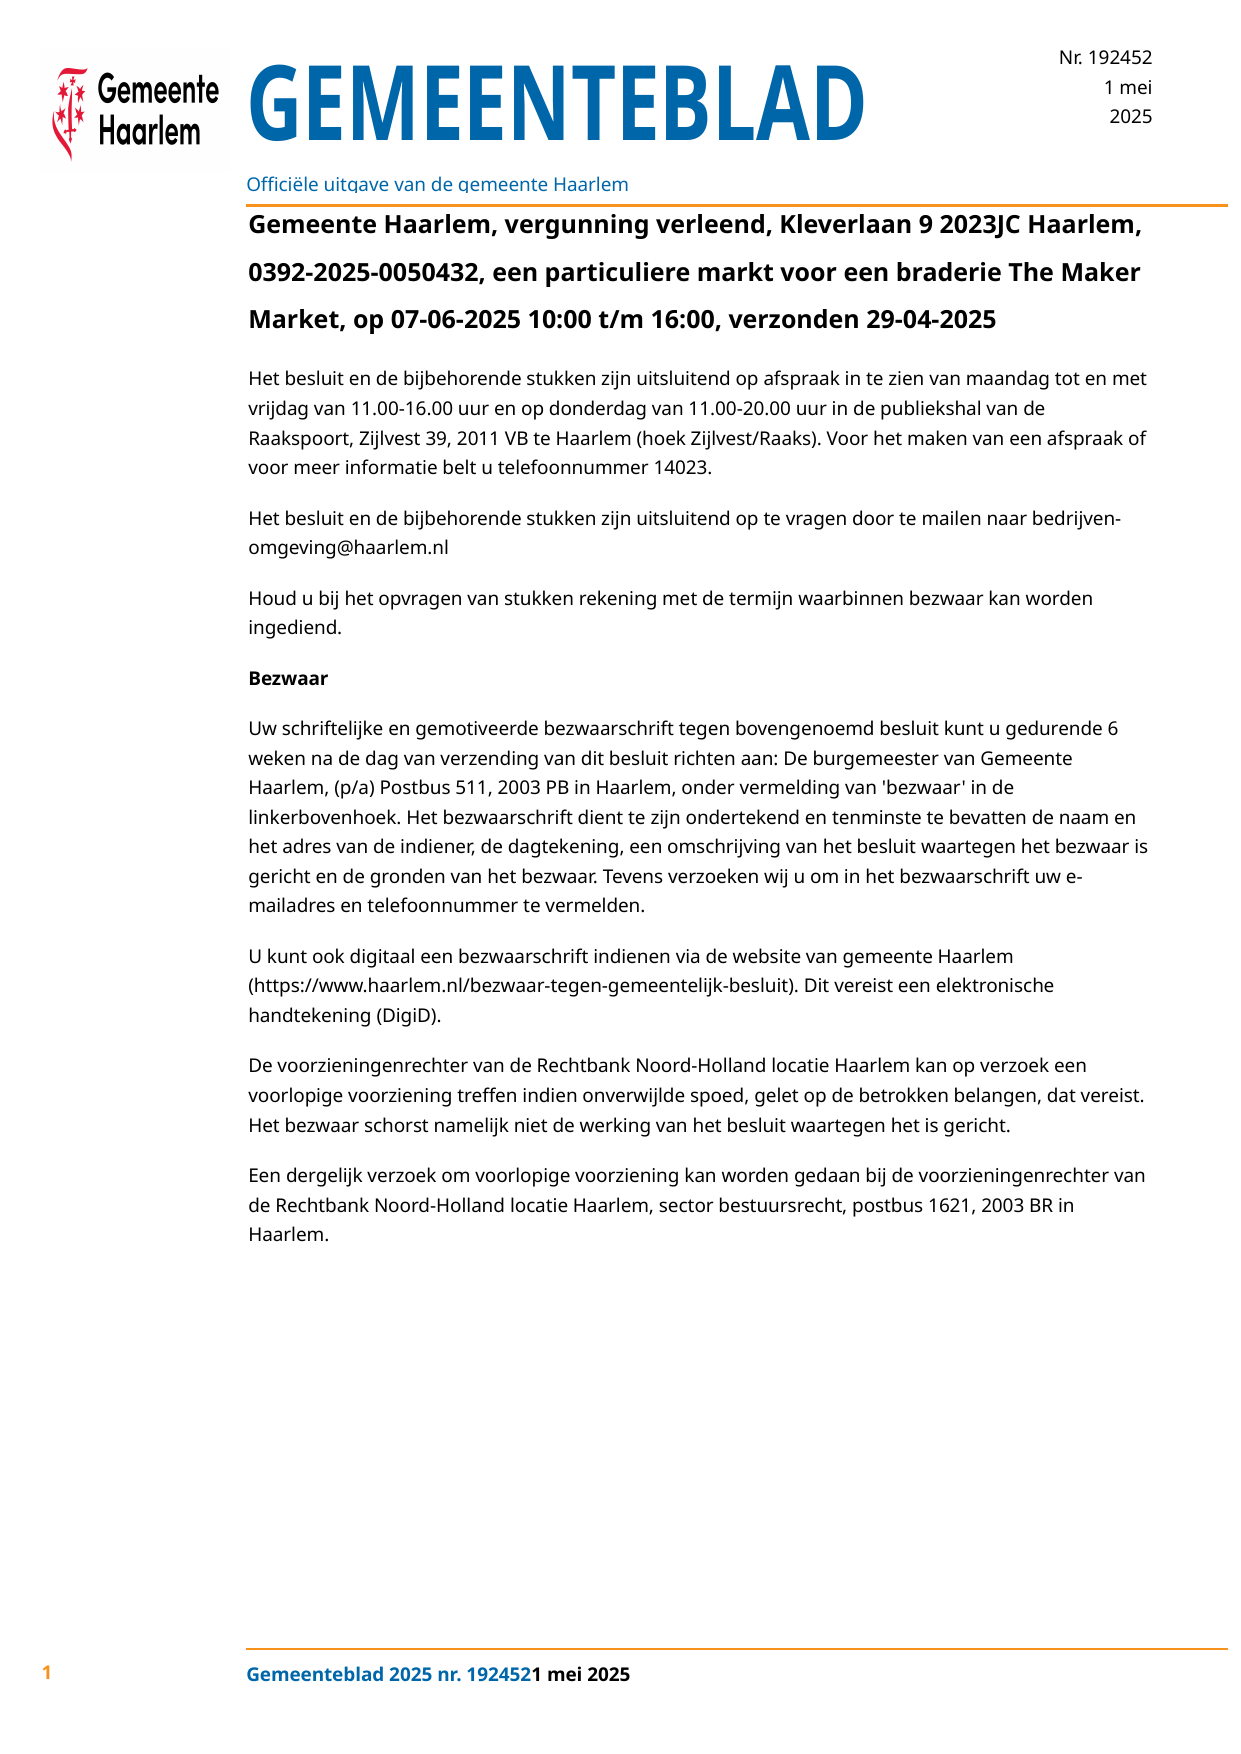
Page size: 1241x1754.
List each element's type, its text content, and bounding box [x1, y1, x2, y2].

text Een dergelijk verzoek om voorlopige voorziening kan worden gedaan bij de voorzieningenrechter van de Rechtbank Noord-Holland locatie Haarlem, sector bestuursrecht, postbus 1621, 2003 BR in Haarlem. [248, 1162, 1152, 1247]
text U kunt ook digitaal een bezwaarschrift indienen via de website van gemeente Haarlem (https://www.haarlem.nl/bezwaar-tegen-gemeentelijk-besluit). Dit vereist een elektronische handtekening (DigiD). [248, 943, 1152, 1028]
text Uw schriftelijke en gemotiveerde bezwaarschrift tegen bovengenoemd besluit kunt u gedurende 6 weken na de dag van verzending van dit besluit richten aan: De burgemeester van Gemeente Haarlem, (p/a) Postbus 511, 2003 PB in Haarlem, onder vermelding van 'bezwaar' in de linkerbovenhoek. Het bezwaarschrift dient te zijn ondertekend en tenminste te bevatten de naam en het adres van de indiener, de dagtekening, een omschrijving van het besluit waartegen het bezwaar is gericht en de gronden van het bezwaar. Tevens verzoeken wij u om in het bezwaarschrift uw e-mailadres en telefoonnummer te vermelden. [248, 715, 1152, 918]
text Bezwaar [248, 665, 1152, 690]
text De voorzieningenrechter van de Rechtbank Noord-Holland locatie Haarlem kan op verzoek een voorlopige voorziening treffen indien onverwijlde spoed, gelet op de betrokken belangen, dat vereist. Het bezwaar schorst namelijk niet de werking van het besluit waartegen het is gericht. [248, 1053, 1152, 1137]
text Het besluit en de bijbehorende stukken zijn uitsluitend op te vragen door te mailen naar bedrijven-omgeving@haarlem.nl [248, 505, 1152, 560]
text Houd u bij het opvragen van stukken rekening met de termijn waarbinnen bezwaar kan worden ingediend. [248, 585, 1152, 640]
text Gemeente Haarlem, vergunning verleend, Kleverlaan 9 2023JC Haarlem, 0392-2025-0050432, een particuliere markt voor een braderie The Maker Market, op 07-06-2025 10:00 t/m 16:00, verzonden 29-04-2025 [248, 207, 1152, 336]
picture [41, 47, 231, 172]
text Het besluit en de bijbehorende stukken zijn uitsluitend op afspraak in te zien van maandag tot en met vrijdag van 11.00-16.00 uur en op donderdag van 11.00-20.00 uur in de publiekshal van de Raakspoort, Zijlvest 39, 2011 VB te Haarlem (hoek Zijlvest/Raaks). Voor het maken van een afspraak of voor meer informatie belt u telefoonnummer 14023. [248, 366, 1152, 480]
